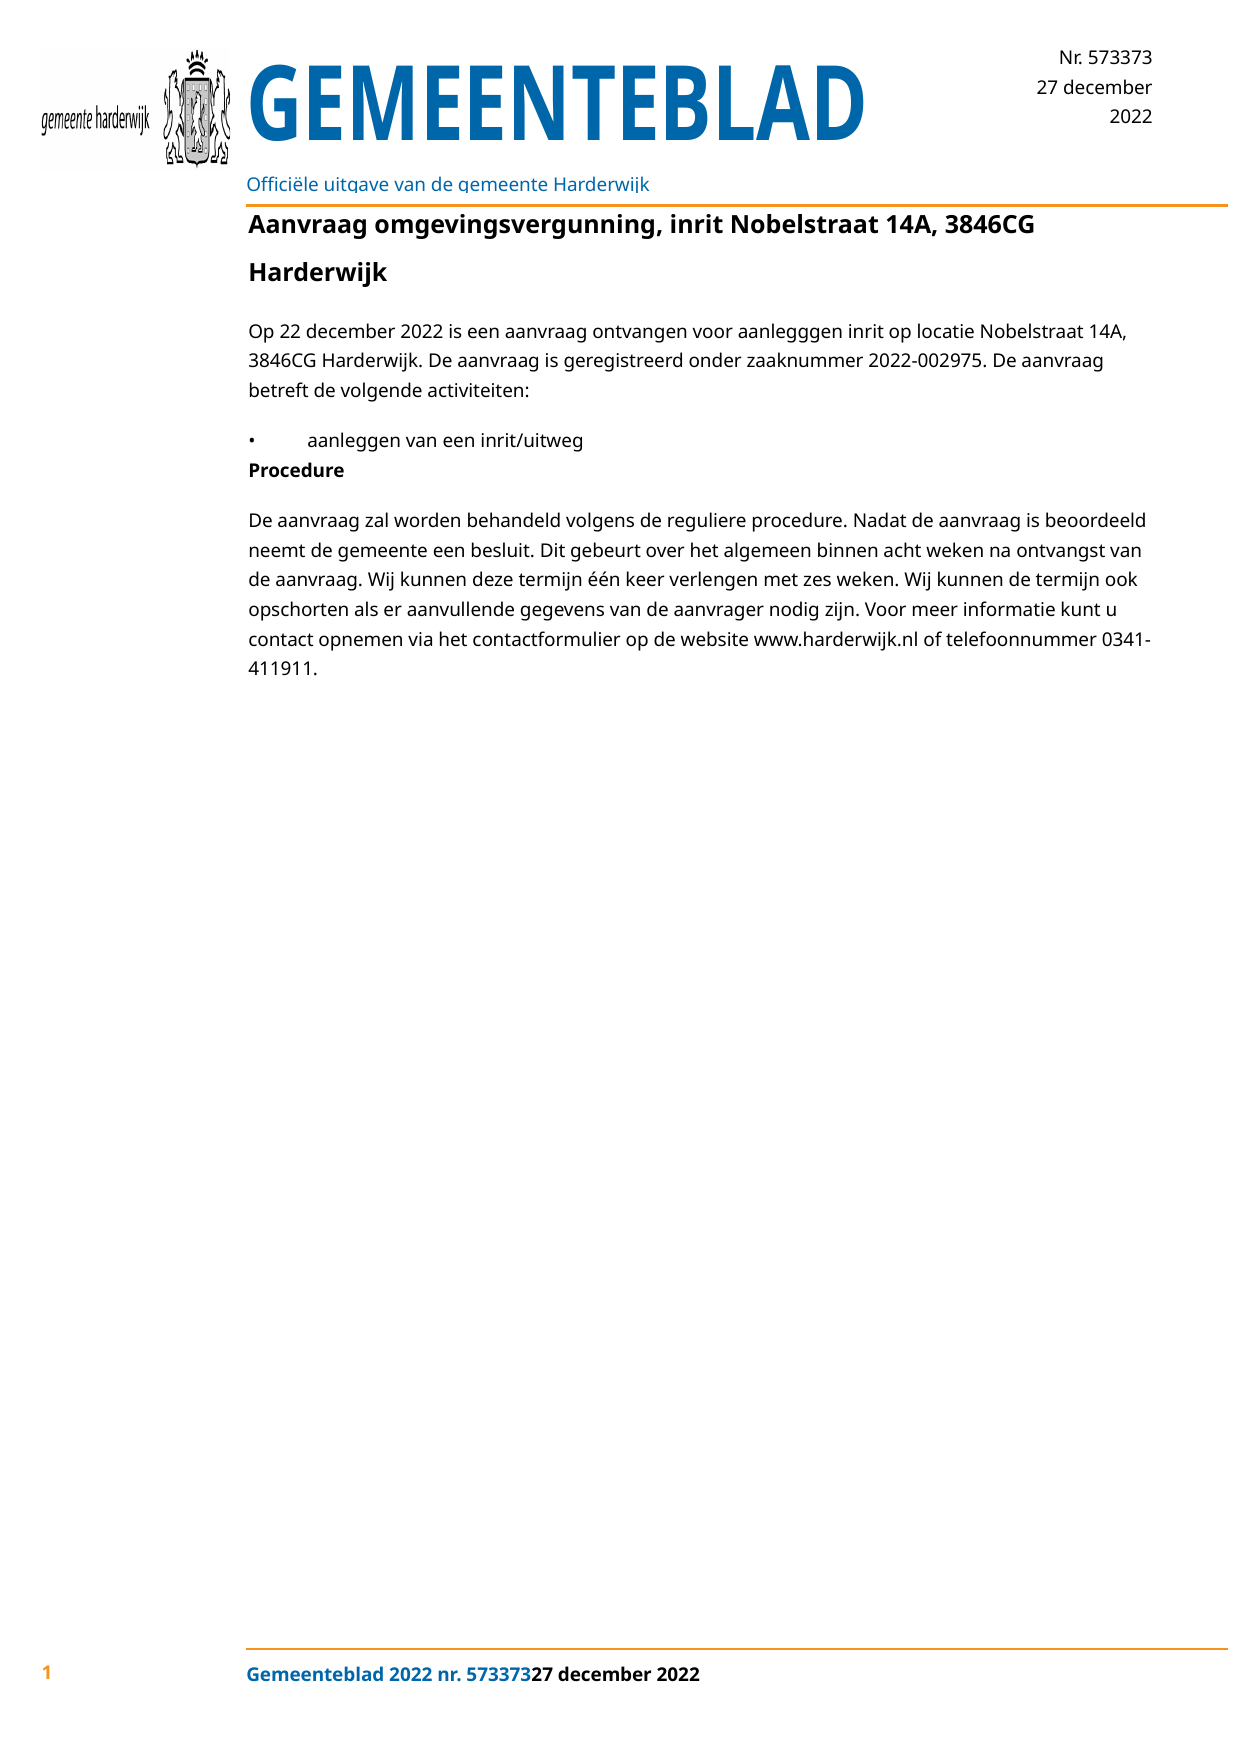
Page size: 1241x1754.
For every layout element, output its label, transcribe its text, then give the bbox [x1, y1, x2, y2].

picture [41, 47, 231, 172]
text De aanvraag zal worden behandeld volgens de reguliere procedure. Nadat de aanvraag is beoordeeld neemt de gemeente een besluit. Dit gebeurt over het algemeen binnen acht weken na ontvangst van de aanvraag. Wij kunnen deze termijn één keer verlengen met zes weken. Wij kunnen de termijn ook opschorten als er aanvullende gegevens van de aanvrager nodig zijn. Voor meer informatie kunt u contact opnemen via het contactformulier op de website www.harderwijk.nl of telefoonnummer 0341-411911. [248, 507, 1152, 681]
text Aanvraag omgevingsvergunning, inrit Nobelstraat 14A, 3846CG Harderwijk [248, 207, 1152, 288]
text Op 22 december 2022 is een aanvraag ontvangen voor aanlegggen inrit op locatie Nobelstraat 14A, 3846CG Harderwijk. De aanvraag is geregistreerd onder zaaknummer 2022-002975. De aanvraag betreft de volgende activiteiten: [248, 318, 1152, 403]
text Procedure [248, 457, 1152, 483]
list aanleggen van een inrit/uitweg [248, 427, 1152, 453]
